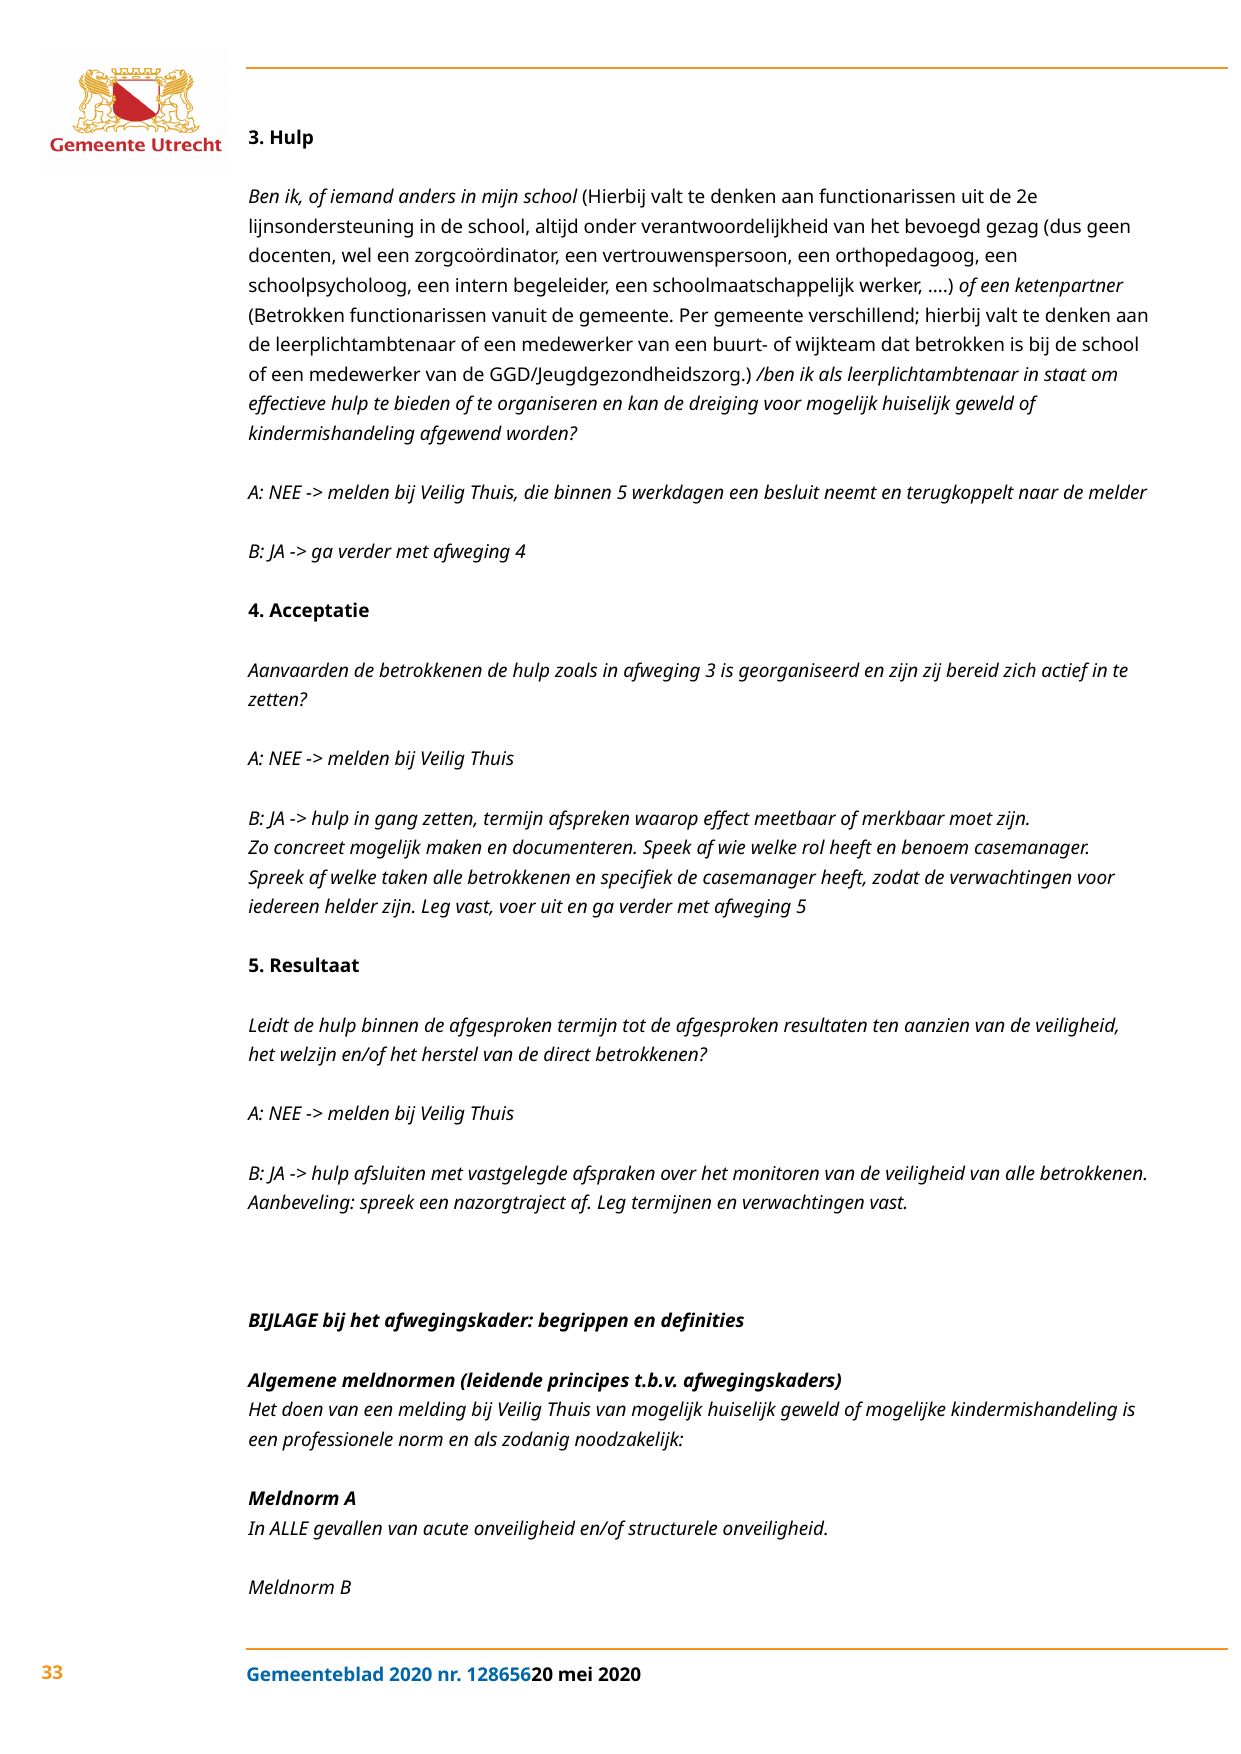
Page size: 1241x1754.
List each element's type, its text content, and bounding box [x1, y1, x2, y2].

text Zo concreet mogelijk maken en documenteren. Speek af wie welke rol heeft en benoem casemanager. Spreek af welke taken alle betrokkenen en specifiek de casemanager heeft, zodat de verwachtingen voor iedereen helder zijn. Leg vast, voer uit en ga verder met afweging 5 [248, 834, 1152, 919]
text Het doen van een melding bij Veilig Thuis van mogelijk huiselijk geweld of mogelijke kindermishandeling is een professionele norm en als zodanig noodzakelijk: [248, 1396, 1152, 1452]
text Aanvaarden de betrokkenen de hulp zoals in afweging 3 is georganiseerd en zijn zij bereid zich actief in te zetten? [248, 657, 1152, 712]
text BIJLAGE bij het afwegingskader: begrippen en definities [248, 1308, 1152, 1333]
text Ben ik, of iemand anders in mijn school (Hierbij valt te denken aan functionarissen uit de 2e lijnsondersteuning in de school, altijd onder verantwoordelijkheid van het bevoegd gezag (dus geen docenten, wel een zorgcoördinator, een vertrouwenspersoon, een orthopedagoog, een schoolpsycholoog, een intern begeleider, een schoolmaatschappelijk werker, ….) of een ketenpartner (Betrokken functionarissen vanuit de gemeente. Per gemeente verschillend; hierbij valt te denken aan de leerplichtambtenaar of een medewerker van een buurt- of wijkteam dat betrokken is bij de school of een medewerker van de GGD/Jeugdgezondheidszorg.) /ben ik als leerplichtambtenaar in staat om effectieve hulp te bieden of te organiseren en kan de dreiging voor mogelijk huiselijk geweld of kindermishandeling afgewend worden? [248, 183, 1152, 446]
picture [41, 47, 231, 172]
text Aanbeveling: spreek een nazorgtraject af. Leg termijnen en verwachtingen vast. [248, 1189, 1152, 1215]
text In ALLE gevallen van acute onveiligheid en/of structurele onveiligheid. [248, 1515, 1152, 1541]
text A: NEE -> melden bij Veilig Thuis, die binnen 5 werkdagen een besluit neemt en terugkoppelt naar de melder [248, 479, 1152, 505]
text 4. Acceptatie [248, 598, 1152, 623]
text B: JA -> ga verder met afweging 4 [248, 538, 1152, 564]
text B: JA -> hulp afsluiten met vastgelegde afspraken over het monitoren van de veiligheid van alle betrokkenen. [248, 1160, 1152, 1186]
text A: NEE -> melden bij Veilig Thuis [248, 1101, 1152, 1126]
text 5. Resultaat [248, 953, 1152, 978]
text A: NEE -> melden bij Veilig Thuis [248, 746, 1152, 771]
text Algemene meldnormen (leidende principes t.b.v. afwegingskaders) [248, 1367, 1152, 1393]
text Meldnorm A [248, 1485, 1152, 1511]
text Meldnorm B [248, 1574, 1152, 1600]
text 3. Hulp [248, 124, 1152, 150]
text Leidt de hulp binnen de afgesproken termijn tot de afgesproken resultaten ten aanzien van de veiligheid, het welzijn en/of het herstel van de direct betrokkenen? [248, 1012, 1152, 1067]
text B: JA -> hulp in gang zetten, termijn afspreken waarop effect meetbaar of merkbaar moet zijn. [248, 805, 1152, 831]
